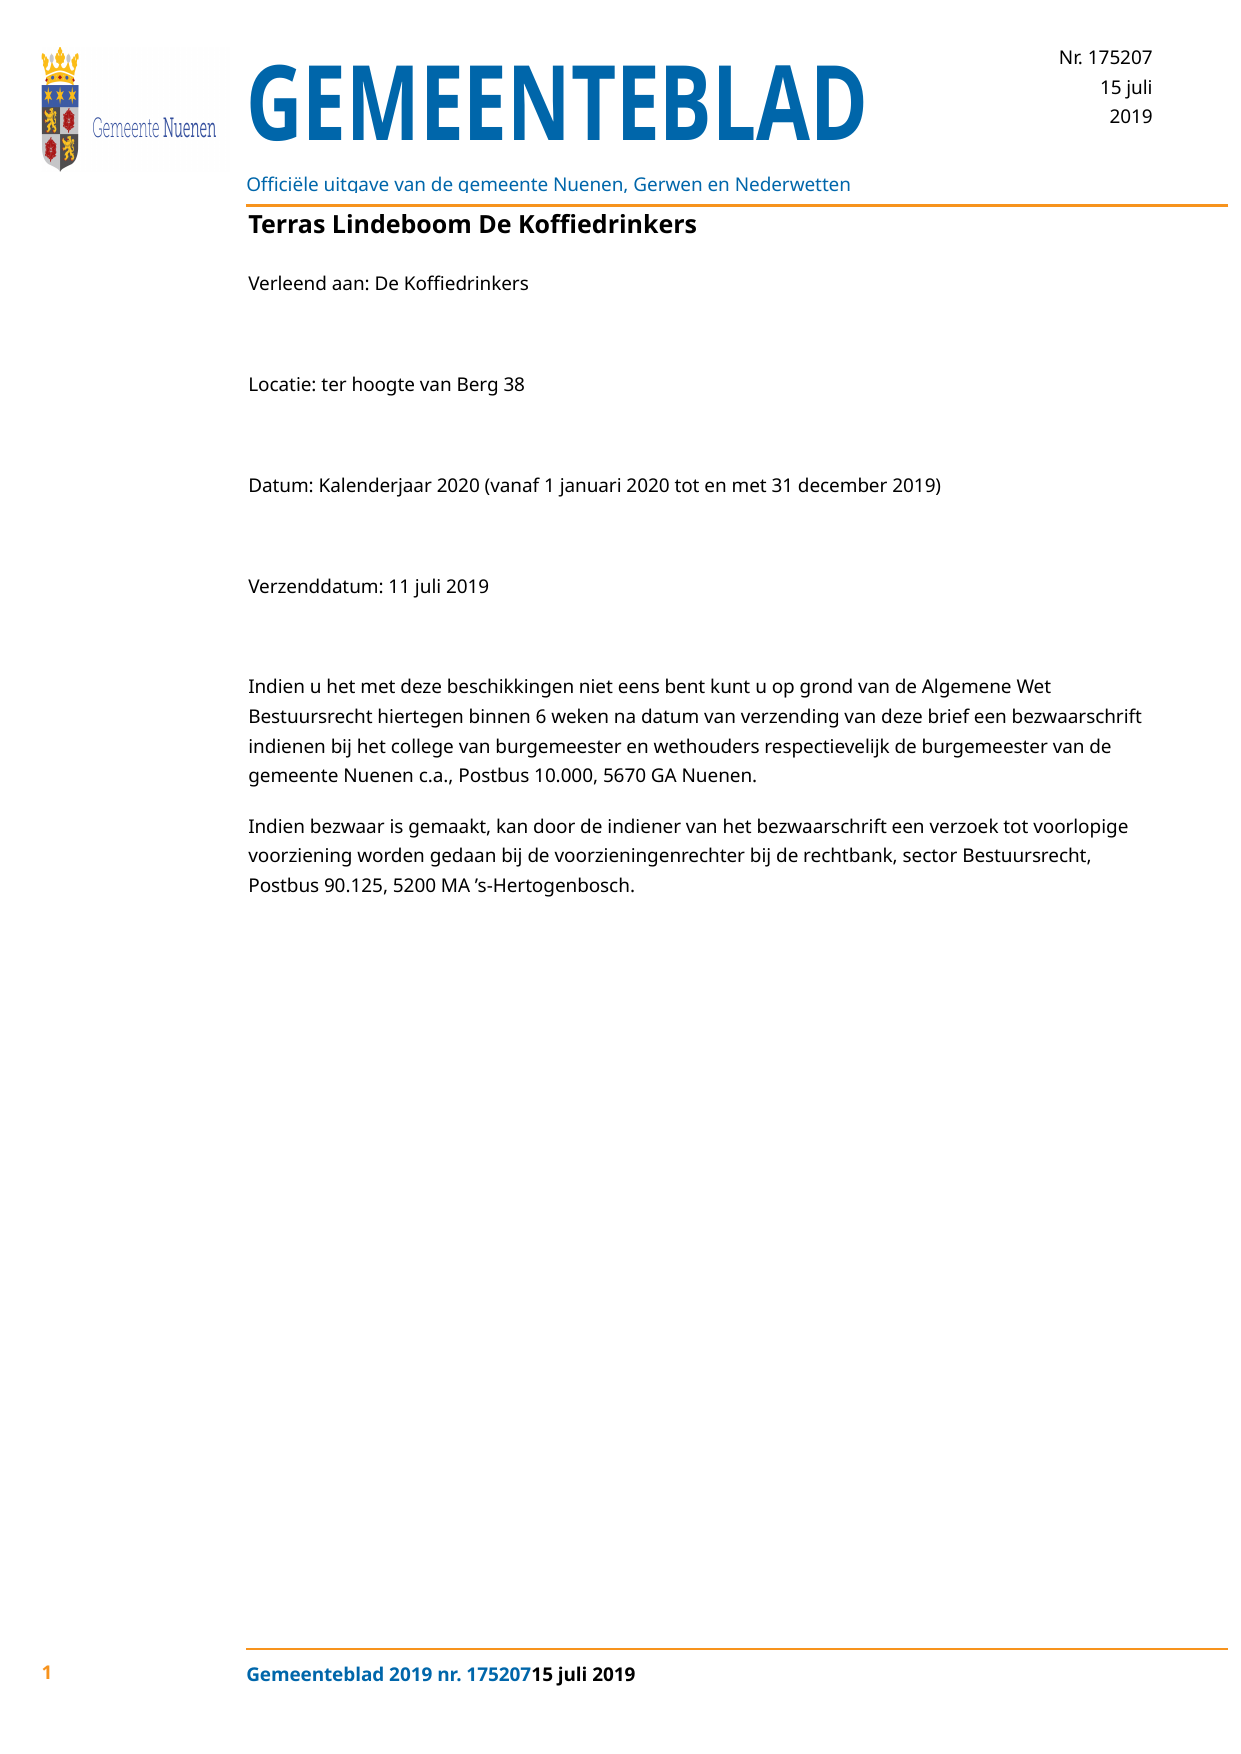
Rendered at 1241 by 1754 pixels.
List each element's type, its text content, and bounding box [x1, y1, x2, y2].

text Datum: Kalenderjaar 2020 (vanaf 1 januari 2020 tot en met 31 december 2019) [248, 472, 1152, 498]
text Verzenddatum: 11 juli 2019 [248, 573, 1152, 598]
text Terras Lindeboom De Koffiedrinkers [248, 207, 1152, 241]
text Verleend aan: De Koffiedrinkers [248, 270, 1152, 296]
text Indien u het met deze beschikkingen niet eens bent kunt u op grond van de Algemene Wet Bestuursrecht hiertegen binnen 6 weken na datum van verzending van deze brief een bezwaarschrift indienen bij het college van burgemeester en wethouders respectievelijk de burgemeester van de gemeente Nuenen c.a., Postbus 10.000, 5670 GA Nuenen. [248, 674, 1152, 788]
text Locatie: ter hoogte van Berg 38 [248, 371, 1152, 397]
picture [41, 47, 231, 172]
text Indien bezwaar is gemaakt, kan door de indiener van het bezwaarschrift een verzoek tot voorlopige voorziening worden gedaan bij de voorzieningenrechter bij de rechtbank, sector Bestuursrecht, Postbus 90.125, 5200 MA ’s-Hertogenbosch. [248, 813, 1152, 898]
